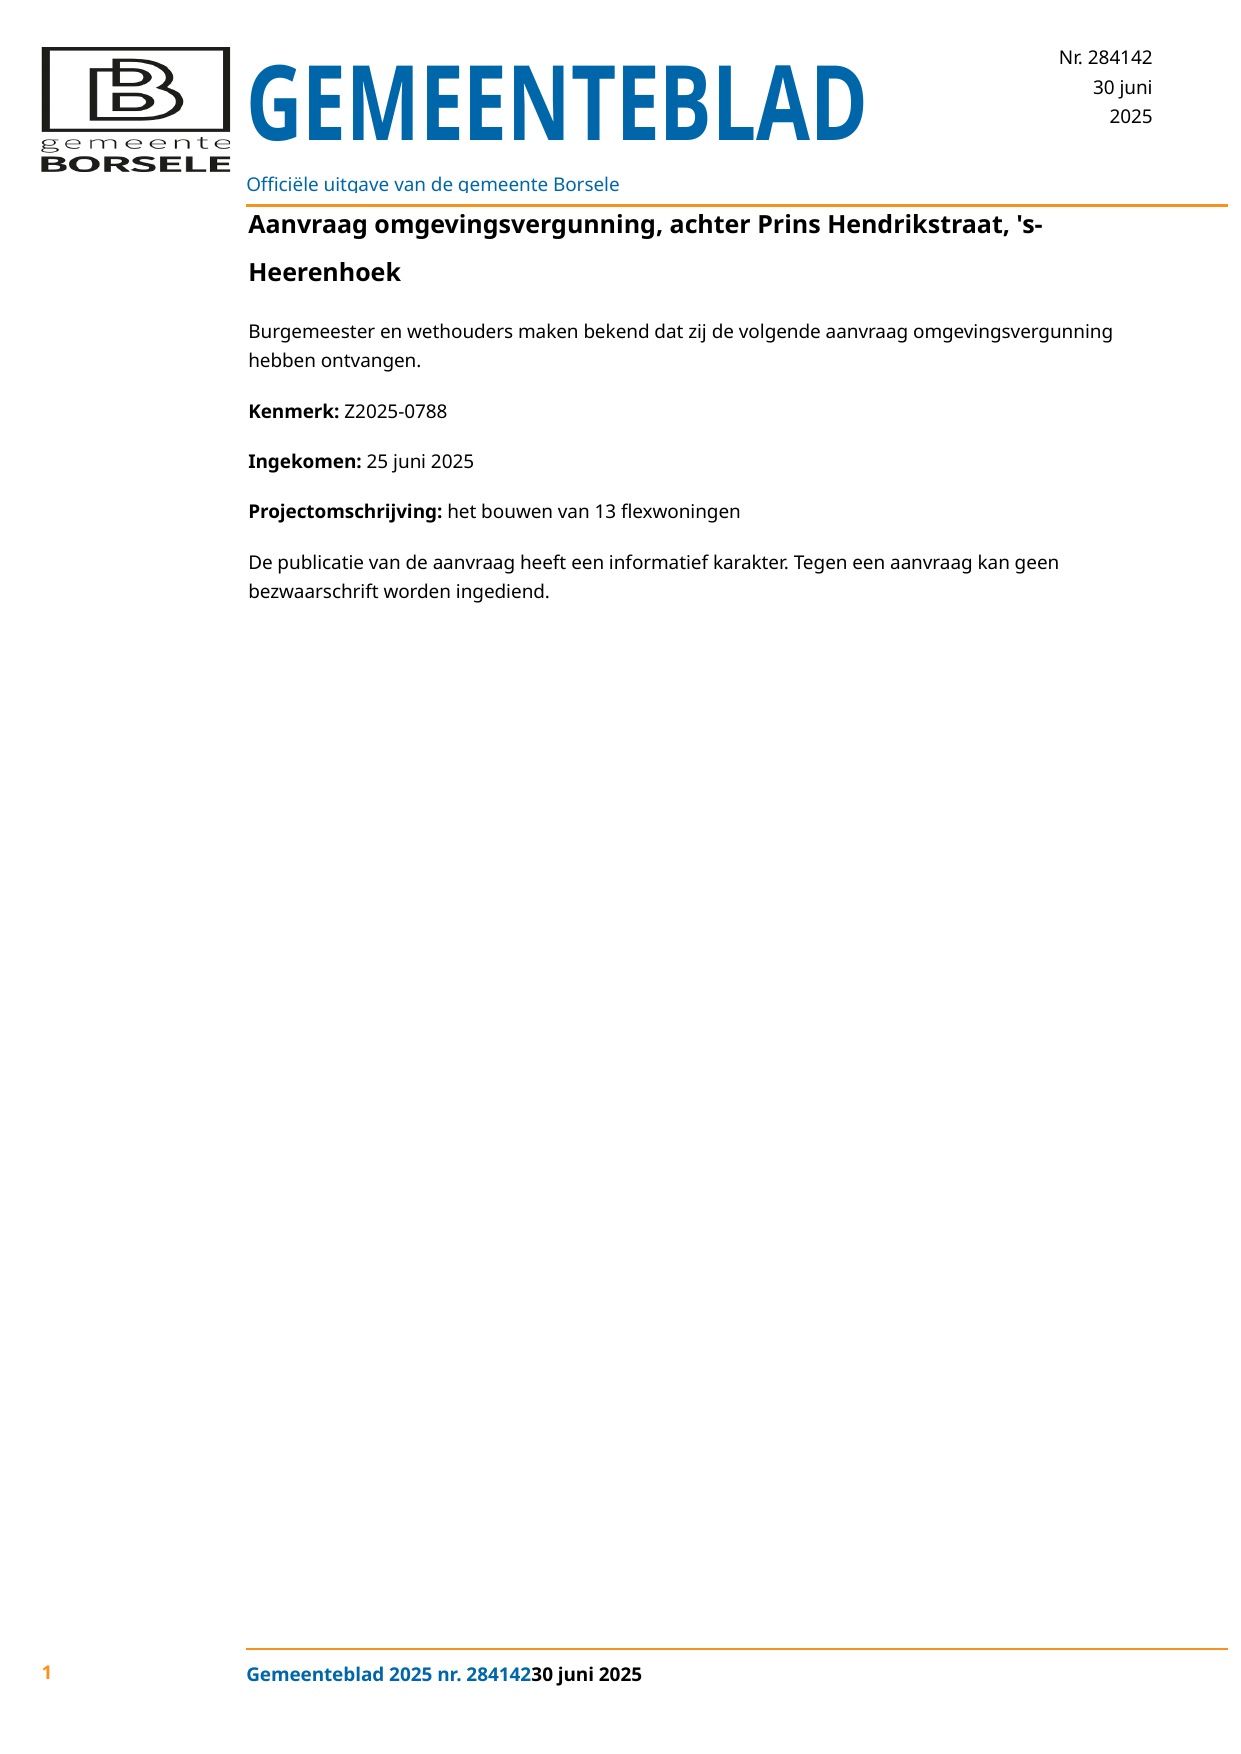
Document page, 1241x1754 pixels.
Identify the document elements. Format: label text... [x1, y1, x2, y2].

text De publicatie van de aanvraag heeft een informatief karakter. Tegen een aanvraag kan geen bezwaarschrift worden ingediend. [248, 549, 1152, 604]
text Ingekomen: 25 juni 2025 [248, 448, 1152, 474]
text Aanvraag omgevingsvergunning, achter Prins Hendrikstraat, 's-Heerenhoek [248, 207, 1152, 288]
text Kenmerk: Z2025-0788 [248, 398, 1152, 424]
picture [41, 47, 231, 172]
text Burgemeester en wethouders maken bekend dat zij de volgende aanvraag omgevingsvergunning hebben ontvangen. [248, 318, 1152, 373]
text Projectomschrijving: het bouwen van 13 flexwoningen [248, 499, 1152, 524]
